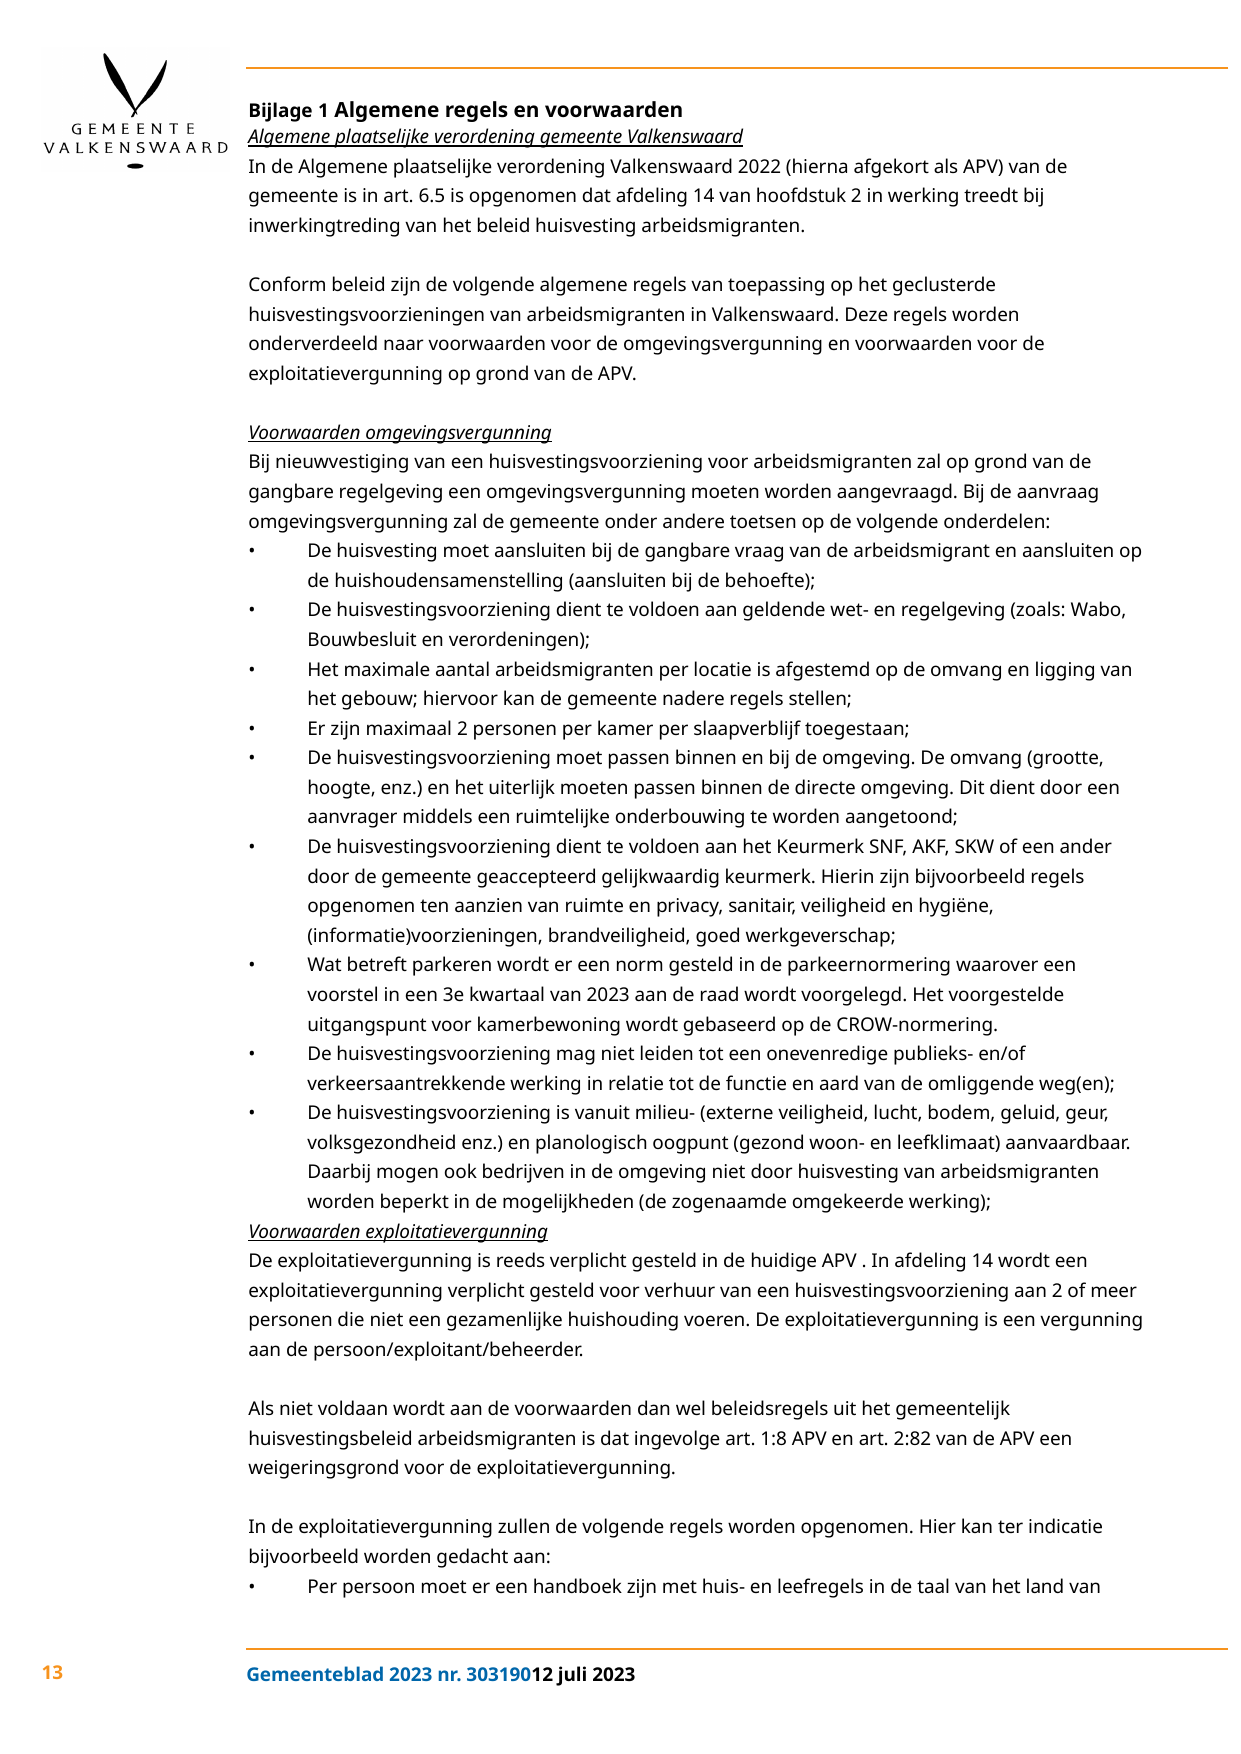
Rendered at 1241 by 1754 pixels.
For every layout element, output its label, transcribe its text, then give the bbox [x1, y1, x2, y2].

picture [41, 47, 231, 172]
text Voorwaarden omgevingsvergunning [248, 419, 1152, 445]
list De huisvestingsvoorziening dient te voldoen aan geldende wet- en regelgeving (zoals: Wabo, Bouwbesluit en verordeningen); [248, 597, 1152, 652]
text Als niet voldaan wordt aan de voorwaarden dan wel beleidsregels uit het gemeentelijk huisvestingsbeleid arbeidsmigranten is dat ingevolge art. 1:8 APV en art. 2:82 van de APV een weigeringsgrond voor de exploitatievergunning. [248, 1395, 1152, 1480]
text Bij nieuwvestiging van een huisvestingsvoorziening voor arbeidsmigranten zal op grond van de gangbare regelgeving een omgevingsvergunning moeten worden aangevraagd. Bij de aanvraag omgevingsvergunning zal de gemeente onder andere toetsen op de volgende onderdelen: [248, 449, 1152, 534]
list De huisvestingsvoorziening is vanuit milieu- (externe veiligheid, lucht, bodem, geluid, geur, volksgezondheid enz.) en planologisch oogpunt (gezond woon- en leefklimaat) aanvaardbaar. Daarbij mogen ook bedrijven in de omgeving niet door huisvesting van arbeidsmigranten worden beperkt in de mogelijkheden (de zogenaamde omgekeerde werking); [248, 1099, 1152, 1214]
text Algemene plaatselijke verordening gemeente Valkenswaard [248, 123, 1152, 149]
text In de exploitatievergunning zullen de volgende regels worden opgenomen. Hier kan ter indicatie bijvoorbeeld worden gedacht aan: [248, 1514, 1152, 1569]
list De huisvestingsvoorziening dient te voldoen aan het Keurmerk SNF, AKF, SKW of een ander door de gemeente geaccepteerd gelijkwaardig keurmerk. Hierin zijn bijvoorbeeld regels opgenomen ten aanzien van ruimte en privacy, sanitair, veiligheid en hygiëne, (informatie)voorzieningen, brandveiligheid, goed werkgeverschap; [248, 833, 1152, 948]
text Bijlage 1 Algemene regels en voorwaarden [248, 95, 1152, 123]
list Het maximale aantal arbeidsmigranten per locatie is afgestemd op de omvang en ligging van het gebouw; hiervoor kan de gemeente nadere regels stellen; [248, 656, 1152, 711]
text Voorwaarden exploitatievergunning [248, 1218, 1152, 1244]
list De huisvestingsvoorziening mag niet leiden tot een onevenredige publieks- en/of verkeersaantrekkende werking in relatie tot de functie en aard van de omliggende weg(en); [248, 1040, 1152, 1096]
list Er zijn maximaal 2 personen per kamer per slaapverblijf toegestaan; [248, 715, 1152, 741]
list Wat betreft parkeren wordt er een norm gesteld in de parkeernormering waarover een voorstel in een 3e kwartaal van 2023 aan de raad wordt voorgelegd. Het voorgestelde uitgangspunt voor kamerbewoning wordt gebaseerd op de CROW-normering. [248, 952, 1152, 1037]
text Conform beleid zijn de volgende algemene regels van toepassing op het geclusterde huisvestingsvoorzieningen van arbeidsmigranten in Valkenswaard. Deze regels worden onderverdeeld naar voorwaarden voor de omgevingsvergunning en voorwaarden voor de exploitatievergunning op grond van de APV. [248, 271, 1152, 386]
text De exploitatievergunning is reeds verplicht gesteld in de huidige APV . In afdeling 14 wordt een exploitatievergunning verplicht gesteld voor verhuur van een huisvestingsvoorziening aan 2 of meer personen die niet een gezamenlijke huishouding voeren. De exploitatievergunning is een vergunning aan de persoon/exploitant/beheerder. [248, 1247, 1152, 1362]
list De huisvesting moet aansluiten bij de gangbare vraag van de arbeidsmigrant en aansluiten op de huishoudensamenstelling (aansluiten bij de behoefte); [248, 537, 1152, 593]
list Per persoon moet er een handboek zijn met huis- en leefregels in de taal van het land van [248, 1573, 1152, 1599]
list De huisvestingsvoorziening moet passen binnen en bij de omgeving. De omvang (grootte, hoogte, enz.) en het uiterlijk moeten passen binnen de directe omgeving. Dit dient door een aanvrager middels een ruimtelijke onderbouwing te worden aangetoond; [248, 744, 1152, 829]
text In de Algemene plaatselijke verordening Valkenswaard 2022 (hierna afgekort als APV) van de gemeente is in art. 6.5 is opgenomen dat afdeling 14 van hoofdstuk 2 in werking treedt bij inwerkingtreding van het beleid huisvesting arbeidsmigranten. [248, 153, 1152, 238]
